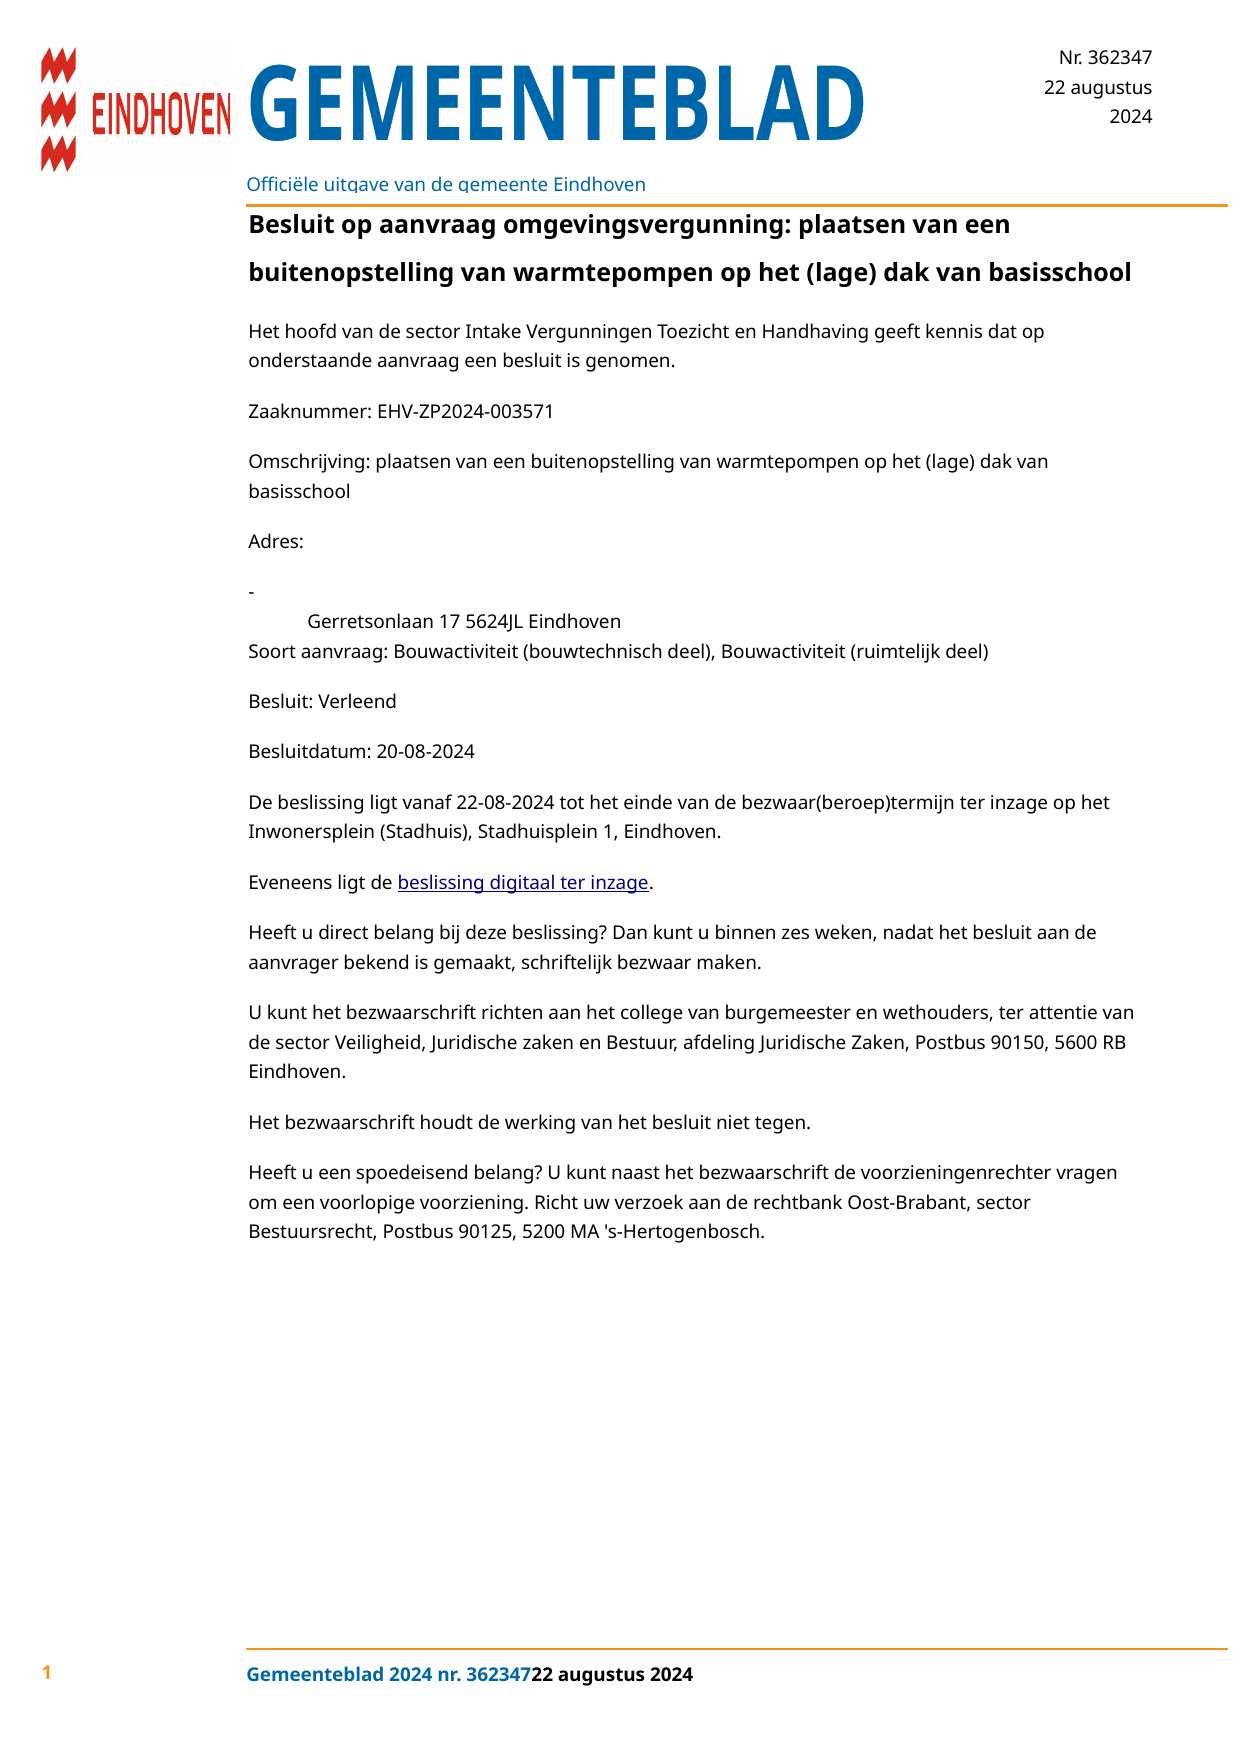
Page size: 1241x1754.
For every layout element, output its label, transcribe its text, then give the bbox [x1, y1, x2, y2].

text Omschrijving: plaatsen van een buitenopstelling van warmtepompen op het (lage) dak van basisschool [248, 448, 1152, 504]
text Adres: [248, 528, 1152, 554]
list Gerretsonlaan 17 5624JL Eindhoven [248, 608, 1152, 634]
picture [41, 47, 231, 172]
text Heeft u een spoedeisend belang? U kunt naast het bezwaarschrift de voorzieningenrechter vragen om een voorlopige voorziening. Richt uw verzoek aan de rechtbank Oost-Brabant, sector Bestuursrecht, Postbus 90125, 5200 MA 's-Hertogenbosch. [248, 1159, 1152, 1244]
text Heeft u direct belang bij deze beslissing? Dan kunt u binnen zes weken, nadat het besluit aan de aanvrager bekend is gemaakt, schriftelijk bezwaar maken. [248, 919, 1152, 975]
text De beslissing ligt vanaf 22-08-2024 tot het einde van de bezwaar(beroep)termijn ter inzage op het Inwonersplein (Stadhuis), Stadhuisplein 1, Eindhoven. [248, 789, 1152, 844]
text Zaaknummer: EHV-ZP2024-003571 [248, 398, 1152, 424]
text Besluit: Verleend [248, 688, 1152, 714]
text Besluitdatum: 20-08-2024 [248, 739, 1152, 764]
text Soort aanvraag: Bouwactiviteit (bouwtechnisch deel), Bouwactiviteit (ruimtelijk deel) [248, 638, 1152, 664]
text U kunt het bezwaarschrift richten aan het college van burgemeester en wethouders, ter attentie van de sector Veiligheid, Juridische zaken en Bestuur, afdeling Juridische Zaken, Postbus 90150, 5600 RB Eindhoven. [248, 999, 1152, 1084]
text Het hoofd van de sector Intake Vergunningen Toezicht en Handhaving geeft kennis dat op onderstaande aanvraag een besluit is genomen. [248, 318, 1152, 373]
text Het bezwaarschrift houdt de werking van het besluit niet tegen. [248, 1109, 1152, 1135]
text Eveneens ligt de beslissing digitaal ter inzage. [248, 869, 1152, 895]
text Besluit op aanvraag omgevingsvergunning: plaatsen van een buitenopstelling van warmtepompen op het (lage) dak van basisschool [248, 207, 1152, 288]
